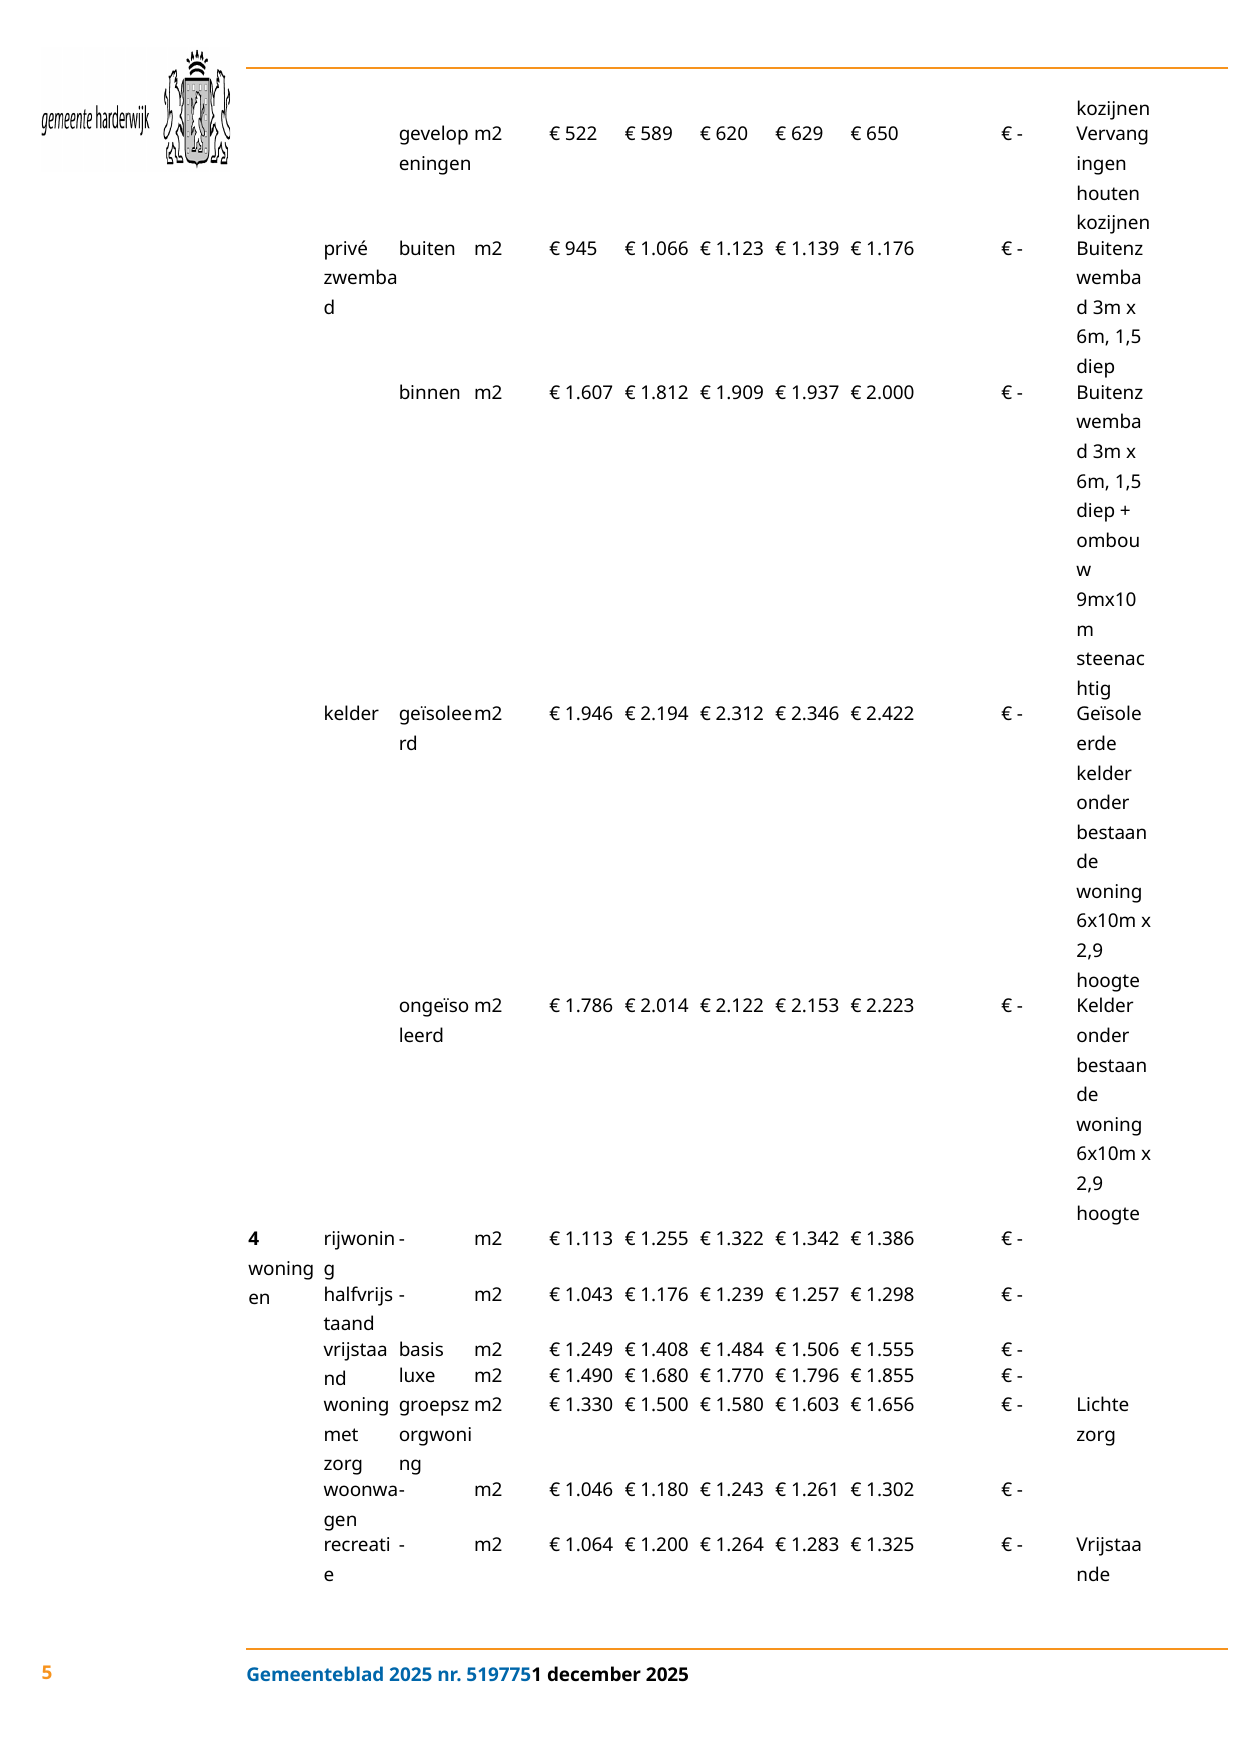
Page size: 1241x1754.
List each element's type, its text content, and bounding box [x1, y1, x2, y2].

table_cell € 1.386 [850, 1225, 926, 1281]
table_cell m2 [474, 993, 549, 1225]
table_cell Geïsoleerde kelder onder bestaande woning 6x10m x 2,9 hoogte [1076, 701, 1152, 993]
table_cell € 2.223 [850, 993, 926, 1225]
table_cell [1076, 1476, 1152, 1532]
table_cell 4 woningen [248, 1225, 323, 1587]
table_cell woning met zorg [323, 1391, 398, 1476]
table_cell € 2.194 [625, 701, 700, 993]
table_cell m2 [474, 1362, 549, 1391]
table_cell recreatie [323, 1532, 398, 1587]
table_cell € 1.043 [549, 1281, 624, 1336]
table_cell € 589 [625, 121, 700, 235]
table_cell - [399, 1532, 474, 1587]
table_cell € 1.603 [775, 1391, 850, 1476]
table_cell € 1.325 [850, 1532, 926, 1587]
table_cell [1076, 1336, 1152, 1362]
picture [41, 47, 231, 172]
table_cell [399, 95, 474, 121]
table_cell m2 [474, 235, 549, 379]
table_cell € - [1001, 1336, 1076, 1362]
table_cell [926, 1225, 1001, 1281]
table_cell € 650 [850, 121, 926, 235]
table_cell € 1.607 [549, 379, 624, 701]
table_cell groepszorgwoning [399, 1391, 474, 1476]
table_cell € 1.264 [700, 1532, 775, 1587]
table_cell [1076, 1225, 1152, 1281]
table_cell € - [1001, 121, 1076, 235]
table_cell m2 [474, 121, 549, 235]
table_cell m2 [474, 379, 549, 701]
table_cell € 1.257 [775, 1281, 850, 1336]
table_cell basis [399, 1336, 474, 1362]
table_cell ongeïsoleerd [399, 993, 474, 1225]
table_cell [549, 95, 624, 121]
table_cell € 1.064 [549, 1532, 624, 1587]
table_cell € 1.302 [850, 1476, 926, 1532]
table_cell € 1.298 [850, 1281, 926, 1336]
table_cell € 1.680 [625, 1362, 700, 1391]
table_cell m2 [474, 1391, 549, 1476]
table_cell buiten [399, 235, 474, 379]
table_cell [323, 95, 398, 235]
table_cell [926, 1476, 1001, 1532]
table_cell € 1.656 [850, 1391, 926, 1476]
table_cell € 1.786 [549, 993, 624, 1225]
table_cell € - [1001, 1391, 1076, 1476]
table_cell € 1.342 [775, 1225, 850, 1281]
table_cell € 1.113 [549, 1225, 624, 1281]
table_cell Vrijstaande [1076, 1532, 1152, 1587]
table_cell € 2.346 [775, 701, 850, 993]
table_cell [926, 235, 1001, 379]
table_cell [926, 379, 1001, 701]
table_cell € 2.422 [850, 701, 926, 993]
table_cell € 1.239 [700, 1281, 775, 1336]
table_cell € - [1001, 1225, 1076, 1281]
table_cell [926, 1336, 1001, 1362]
table_cell binnen [399, 379, 474, 701]
table_cell € 1.243 [700, 1476, 775, 1532]
table_cell [1076, 1281, 1152, 1336]
table_cell [700, 95, 775, 121]
table_cell € 1.200 [625, 1532, 700, 1587]
table_cell € 1.261 [775, 1476, 850, 1532]
table_cell Buitenzwembad 3m x 6m, 1,5 diep + ombouw 9mx10m steenachtig [1076, 379, 1152, 701]
table_cell € - [1001, 1281, 1076, 1336]
table_cell [926, 1532, 1001, 1587]
table_cell [850, 95, 926, 121]
table_cell Vervangingen houten kozijnen [1076, 121, 1152, 235]
table_cell € 1.812 [625, 379, 700, 701]
table_cell Lichte zorg [1076, 1391, 1152, 1476]
table_cell € 620 [700, 121, 775, 235]
table_cell € 629 [775, 121, 850, 235]
table_cell € 1.139 [775, 235, 850, 379]
table_cell € - [1001, 235, 1076, 379]
table_cell € 1.770 [700, 1362, 775, 1391]
table_cell € 2.122 [700, 993, 775, 1225]
table_cell - [399, 1281, 474, 1336]
table_cell [926, 121, 1001, 235]
table_cell € 1.500 [625, 1391, 700, 1476]
table_cell rijwoning [323, 1225, 398, 1281]
table_cell € 1.176 [850, 235, 926, 379]
table_cell woonwagen [323, 1476, 398, 1532]
table_cell gevelopeningen [399, 121, 474, 235]
table_cell m2 [474, 1476, 549, 1532]
table_cell € 2.153 [775, 993, 850, 1225]
table_cell € 1.490 [549, 1362, 624, 1391]
table_cell € 2.000 [850, 379, 926, 701]
table_cell kozijnen [1076, 95, 1152, 121]
table_cell € 1.180 [625, 1476, 700, 1532]
table_cell € 1.176 [625, 1281, 700, 1336]
table_cell [1001, 95, 1076, 121]
table_cell € 1.796 [775, 1362, 850, 1391]
table_cell [474, 95, 549, 121]
table_cell € 1.580 [700, 1391, 775, 1476]
table_cell € 1.283 [775, 1532, 850, 1587]
table_cell € 1.946 [549, 701, 624, 993]
table_cell € 1.484 [700, 1336, 775, 1362]
table_cell [926, 1391, 1001, 1476]
table_cell geïsoleerd [399, 701, 474, 993]
table_cell luxe [399, 1362, 474, 1391]
table_cell € 1.249 [549, 1336, 624, 1362]
table_cell vrijstaand [323, 1336, 398, 1391]
table_cell [926, 1281, 1001, 1336]
table_cell m2 [474, 1336, 549, 1362]
table_cell [926, 701, 1001, 993]
table_cell € 1.855 [850, 1362, 926, 1391]
table_cell - [399, 1225, 474, 1281]
table_cell Kelder onder bestaande woning 6x10m x 2,9 hoogte [1076, 993, 1152, 1225]
table_cell € 2.312 [700, 701, 775, 993]
table_cell € 1.066 [625, 235, 700, 379]
table_cell [625, 95, 700, 121]
table_cell € 1.937 [775, 379, 850, 701]
table_cell m2 [474, 701, 549, 993]
table_cell [926, 993, 1001, 1225]
table_cell halfvrijstaand [323, 1281, 398, 1336]
table_cell € 1.506 [775, 1336, 850, 1362]
table_cell € 1.255 [625, 1225, 700, 1281]
table_cell € - [1001, 1362, 1076, 1391]
table_cell € 945 [549, 235, 624, 379]
table_cell [775, 95, 850, 121]
table_cell € 1.123 [700, 235, 775, 379]
table_cell [248, 95, 323, 1225]
table_cell € 522 [549, 121, 624, 235]
table_cell € - [1001, 701, 1076, 993]
table_cell € 2.014 [625, 993, 700, 1225]
table_cell m2 [474, 1532, 549, 1587]
table_cell € 1.322 [700, 1225, 775, 1281]
table_cell € - [1001, 1476, 1076, 1532]
table_cell m2 [474, 1281, 549, 1336]
table_cell € - [1001, 993, 1076, 1225]
table_cell - [399, 1476, 474, 1532]
table_cell [926, 95, 1001, 121]
table_cell kelder [323, 701, 398, 1225]
table_cell € - [1001, 379, 1076, 701]
table_cell m2 [474, 1225, 549, 1281]
table_cell € 1.555 [850, 1336, 926, 1362]
table_cell Buitenzwembad 3m x 6m, 1,5 diep [1076, 235, 1152, 379]
table_cell € 1.330 [549, 1391, 624, 1476]
table_cell privé zwembad [323, 235, 398, 701]
table_cell [926, 1362, 1001, 1391]
table_cell € 1.909 [700, 379, 775, 701]
table_cell € 1.408 [625, 1336, 700, 1362]
table_cell [1076, 1362, 1152, 1391]
table_cell € 1.046 [549, 1476, 624, 1532]
table_cell € - [1001, 1532, 1076, 1587]
